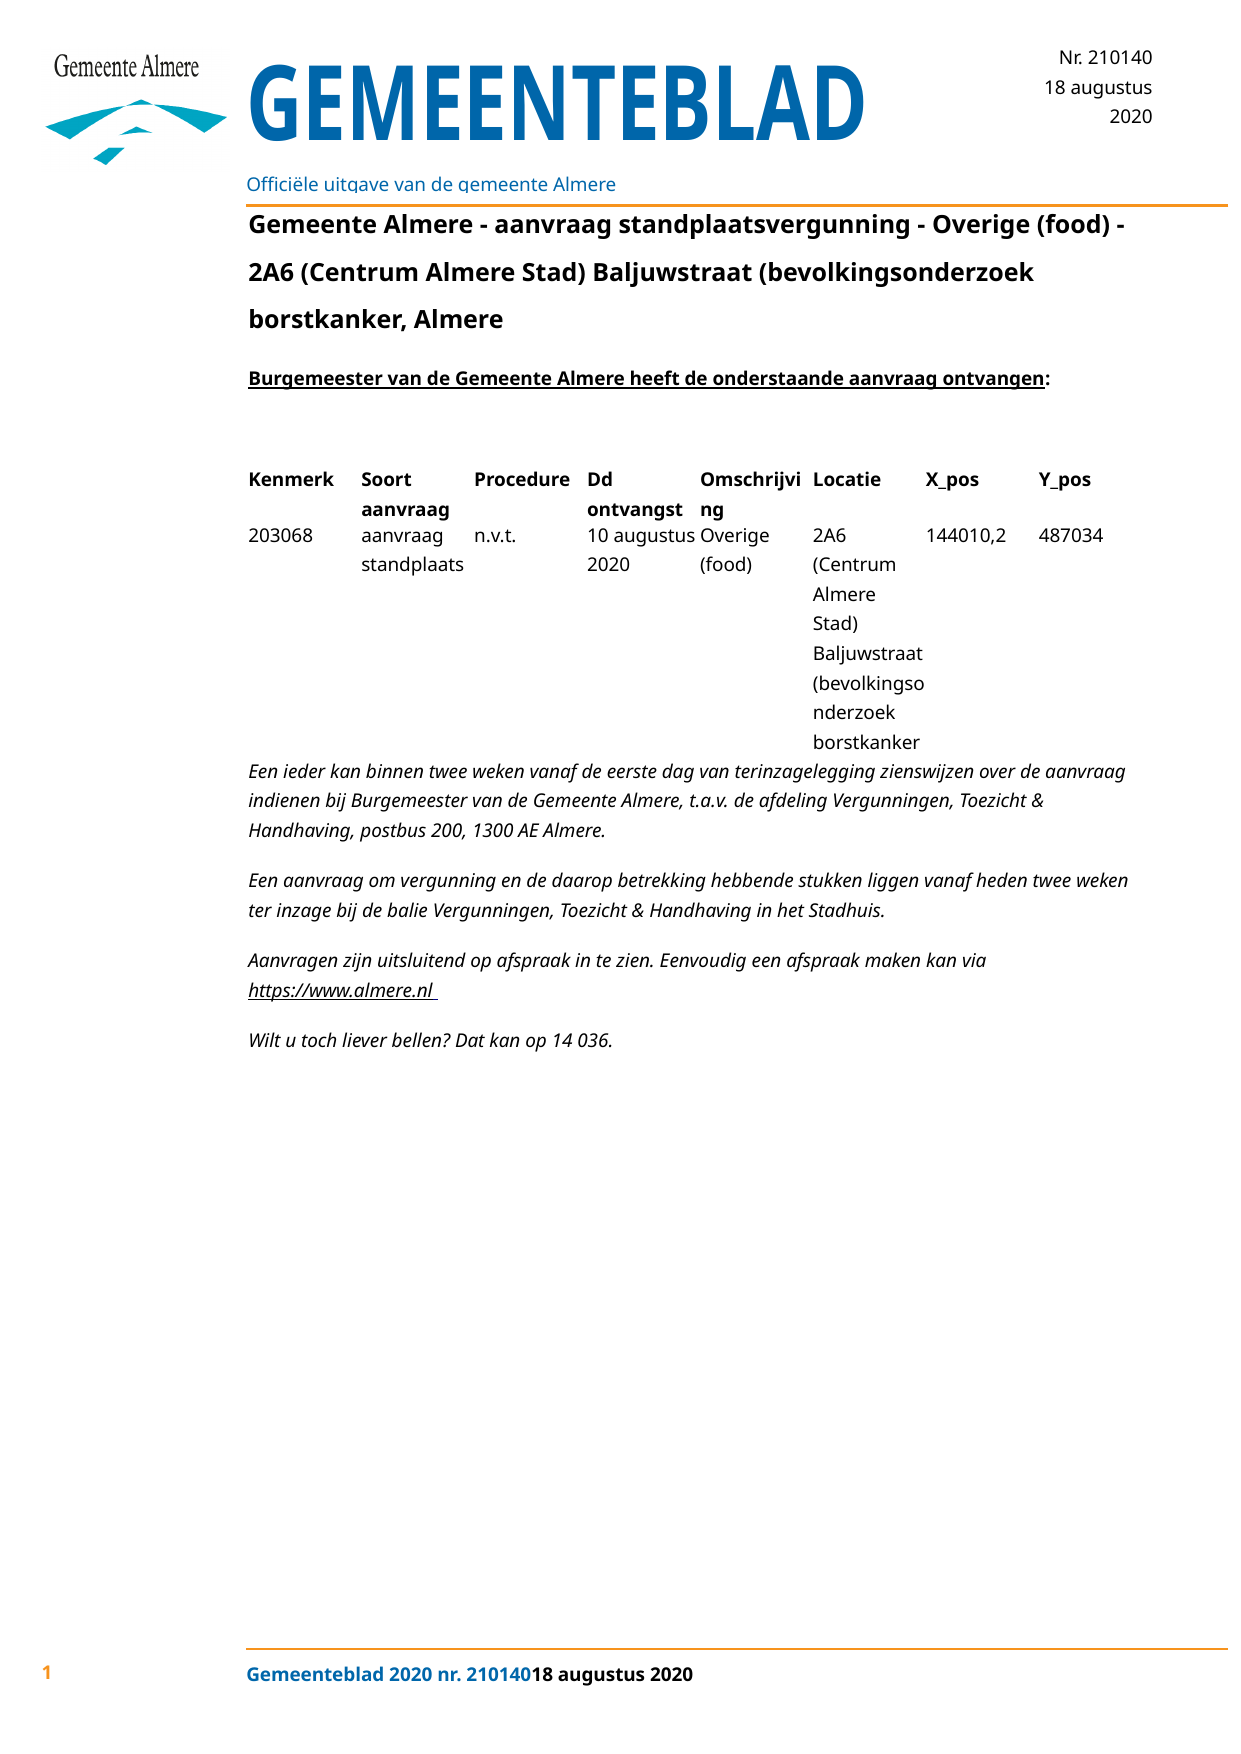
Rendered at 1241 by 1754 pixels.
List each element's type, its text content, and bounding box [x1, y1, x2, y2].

table_header Y_pos [1039, 466, 1152, 522]
text Een ieder kan binnen twee weken vanaf de eerste dag van terinzagelegging zienswijzen over de aanvraag indienen bij Burgemeester van de Gemeente Almere, t.a.v. de afdeling Vergunningen, Toezicht & Handhaving, postbus 200, 1300 AE Almere. [248, 758, 1152, 843]
table_header Locatie [813, 466, 926, 522]
text Burgemeester van de Gemeente Almere heeft de onderstaande aanvraag ontvangen: [248, 366, 1152, 391]
table_header X_pos [926, 466, 1038, 522]
table_cell Overige (food) [700, 522, 813, 754]
table_cell 10 augustus 2020 [587, 522, 700, 754]
text Een aanvraag om vergunning en de daarop betrekking hebbende stukken liggen vanaf heden twee weken ter inzage bij de balie Vergunningen, Toezicht & Handhaving in het Stadhuis. [248, 867, 1152, 923]
table_header Procedure [474, 466, 587, 522]
table_header Soort aanvraag [361, 466, 474, 522]
table_header Kenmerk [248, 466, 361, 522]
text Wilt u toch liever bellen? Dat kan op 14 036. [248, 1027, 1152, 1053]
table_cell 203068 [248, 522, 361, 754]
table_header Omschrijving [700, 466, 813, 522]
text Gemeente Almere - aanvraag standplaatsvergunning - Overige (food) - 2A6 (Centrum Almere Stad) Baljuwstraat (bevolkingsonderzoek borstkanker, Almere [248, 207, 1152, 336]
text Aanvragen zijn uitsluitend op afspraak in te zien. Eenvoudig een afspraak maken kan via https://www.almere.nl [248, 947, 1152, 1003]
table_header Dd ontvangst [587, 466, 700, 522]
table_cell 487034 [1039, 522, 1152, 754]
picture [41, 47, 231, 172]
table_cell n.v.t. [474, 522, 587, 754]
table_cell 144010,2 [926, 522, 1038, 754]
table_cell aanvraag standplaats [361, 522, 474, 754]
table_cell 2A6 (Centrum Almere Stad) Baljuwstraat (bevolkingsonderzoek borstkanker [813, 522, 926, 754]
